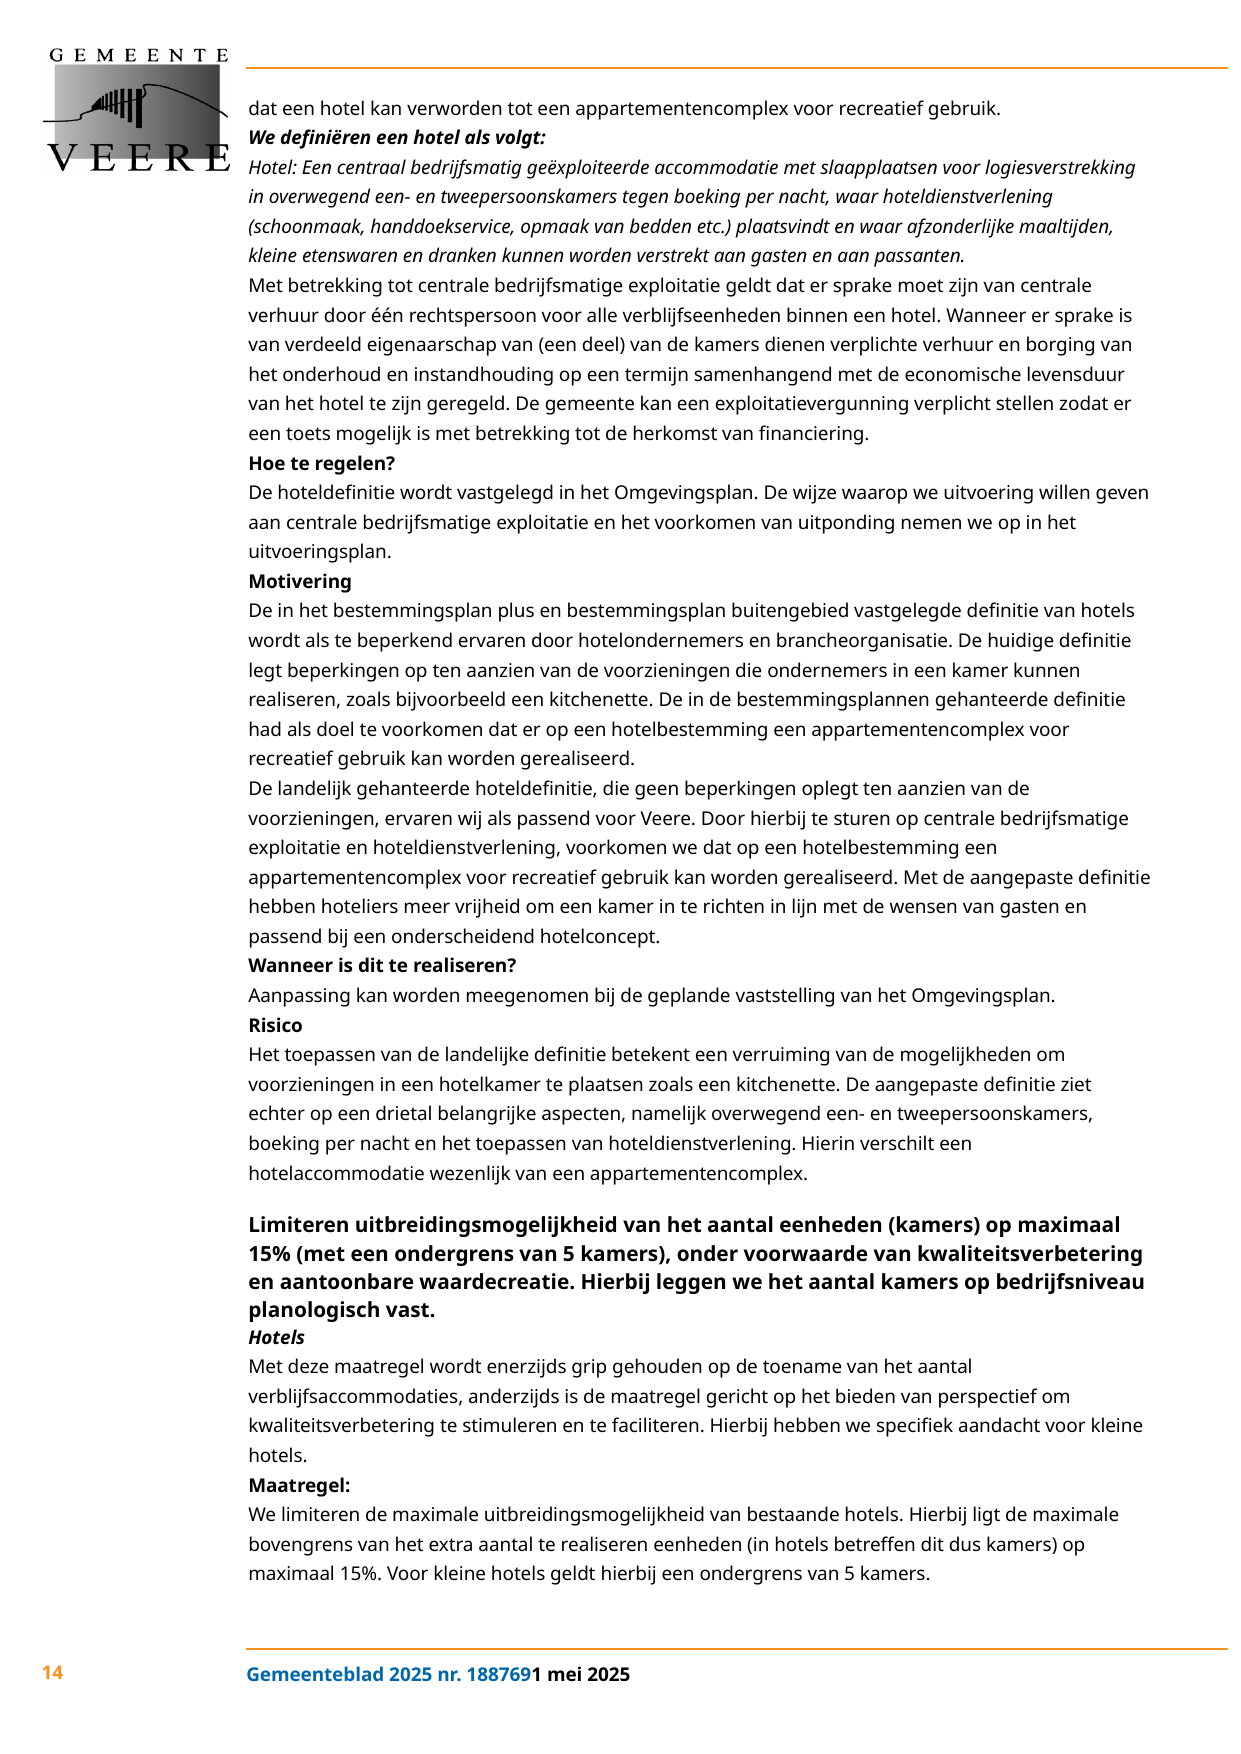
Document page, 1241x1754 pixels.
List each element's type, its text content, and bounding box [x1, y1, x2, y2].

text Hotels [248, 1324, 1152, 1350]
text Hoe te regelen? [248, 450, 1152, 476]
text Met deze maatregel wordt enerzijds grip gehouden op de toename van het aantal verblijfsaccommodaties, anderzijds is de maatregel gericht op het bieden van perspectief om kwaliteitsverbetering te stimuleren en te faciliteren. Hierbij hebben we specifiek aandacht voor kleine hotels. [248, 1353, 1152, 1468]
text We limiteren de maximale uitbreidingsmogelijkheid van bestaande hotels. Hierbij ligt de maximale bovengrens van het extra aantal te realiseren eenheden (in hotels betreffen dit dus kamers) op maximaal 15%. Voor kleine hotels geldt hierbij een ondergrens van 5 kamers. [248, 1501, 1152, 1586]
text Maatregel: [248, 1472, 1152, 1498]
text Risico [248, 1012, 1152, 1038]
text We definiëren een hotel als volgt: [248, 124, 1152, 150]
text De in het bestemmingsplan plus en bestemmingsplan buitengebied vastgelegde definitie van hotels wordt als te beperkend ervaren door hotelondernemers en brancheorganisatie. De huidige definitie legt beperkingen op ten aanzien van de voorzieningen die ondernemers in een kamer kunnen realiseren, zoals bijvoorbeeld een kitchenette. De in de bestemmingsplannen gehanteerde definitie had als doel te voorkomen dat er op een hotelbestemming een appartementencomplex voor recreatief gebruik kan worden gerealiseerd. [248, 598, 1152, 771]
text dat een hotel kan verworden tot een appartementencomplex voor recreatief gebruik. [248, 95, 1152, 121]
text De landelijk gehanteerde hoteldefinitie, die geen beperkingen oplegt ten aanzien van de voorzieningen, ervaren wij als passend voor Veere. Door hierbij te sturen op centrale bedrijfsmatige exploitatie en hoteldienstverlening, voorkomen we dat op een hotelbestemming een appartementencomplex voor recreatief gebruik kan worden gerealiseerd. Met de aangepaste definitie hebben hoteliers meer vrijheid om een kamer in te richten in lijn met de wensen van gasten en passend bij een onderscheidend hotelconcept. [248, 775, 1152, 949]
text Aanpassing kan worden meegenomen bij de geplande vaststelling van het Omgevingsplan. [248, 982, 1152, 1008]
text Met betrekking tot centrale bedrijfsmatige exploitatie geldt dat er sprake moet zijn van centrale verhuur door één rechtspersoon voor alle verblijfseenheden binnen een hotel. Wanneer er sprake is van verdeeld eigenaarschap van (een deel) van de kamers dienen verplichte verhuur en borging van het onderhoud en instandhouding op een termijn samenhangend met de economische levensduur van het hotel te zijn geregeld. De gemeente kan een exploitatievergunning verplicht stellen zodat er een toets mogelijk is met betrekking tot de herkomst van financiering. [248, 272, 1152, 446]
text Hotel: Een centraal bedrijfsmatig geëxploiteerde accommodatie met slaapplaatsen voor logiesverstrekking in overwegend een- en tweepersoonskamers tegen boeking per nacht, waar hoteldienstverlening (schoonmaak, handdoekservice, opmaak van bedden etc.) plaatsvindt en waar afzonderlijke maaltijden, kleine etenswaren en dranken kunnen worden verstrekt aan gasten en aan passanten. [248, 154, 1152, 268]
text Motivering [248, 568, 1152, 594]
text Het toepassen van de landelijke definitie betekent een verruiming van de mogelijkheden om voorzieningen in een hotelkamer te plaatsen zoals een kitchenette. De aangepaste definitie ziet echter op een drietal belangrijke aspecten, namelijk overwegend een- en tweepersoonskamers, boeking per nacht en het toepassen van hoteldienstverlening. Hierin verschilt een hotelaccommodatie wezenlijk van een appartementencomplex. [248, 1041, 1152, 1186]
text De hoteldefinitie wordt vastgelegd in het Omgevingsplan. De wijze waarop we uitvoering willen geven aan centrale bedrijfsmatige exploitatie en het voorkomen van uitponding nemen we op in het uitvoeringsplan. [248, 479, 1152, 564]
text Limiteren uitbreidingsmogelijkheid van het aantal eenheden (kamers) op maximaal 15% (met een ondergrens van 5 kamers), onder voorwaarde van kwaliteitsverbetering en aantoonbare waardecreatie. Hierbij leggen we het aantal kamers op bedrijfsniveau planologisch vast. [248, 1210, 1152, 1324]
text Wanneer is dit te realiseren? [248, 953, 1152, 978]
picture [41, 47, 231, 172]
